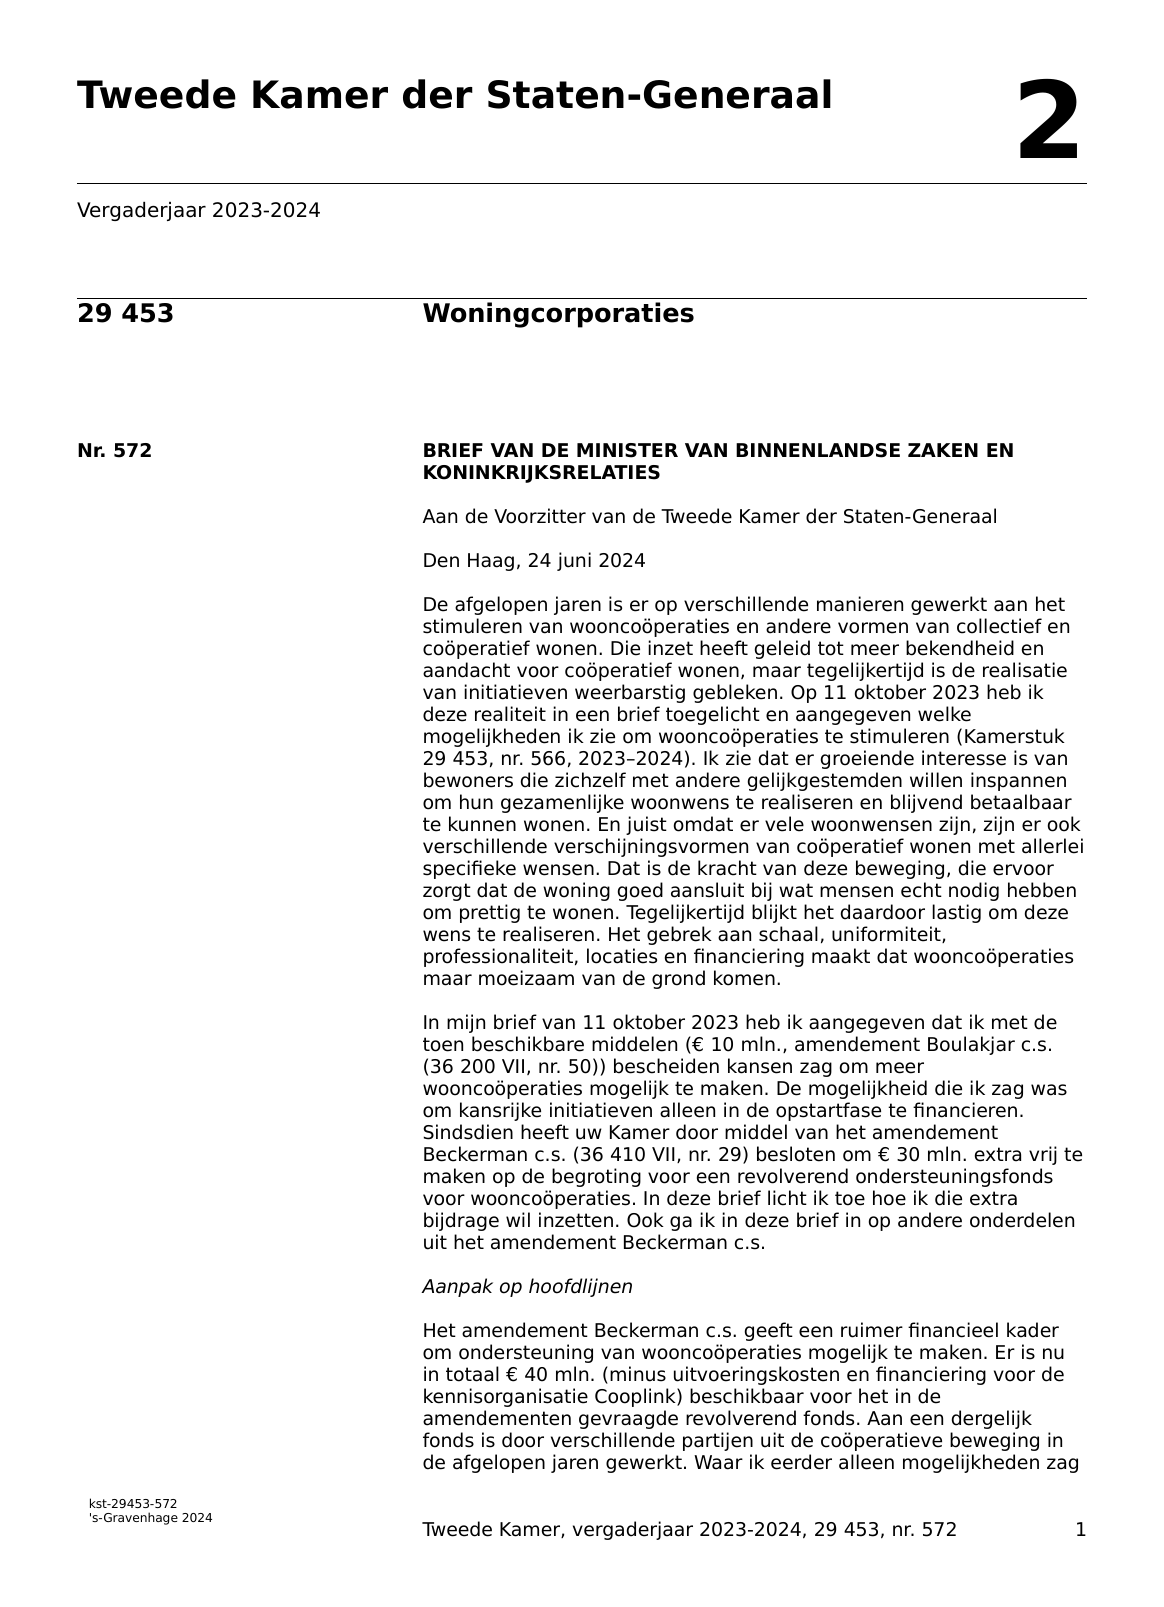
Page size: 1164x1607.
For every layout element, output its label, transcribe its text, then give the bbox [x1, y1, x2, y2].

text 's-Gravenhage 2024 [88, 1511, 323, 1525]
table_header 2 [886, 59, 1087, 183]
text Aan de Voorzitter van de Tweede Kamer der Staten-Generaal [422, 506, 1087, 528]
subtitle 29 453 Woningcorporaties [77, 299, 1087, 329]
text Het amendement Beckerman c.s. geeft een ruimer financieel kader om ondersteuning van wooncoöperaties mogelijk te maken. Er is nu in totaal € 40 mln. (minus uitvoeringskosten en financiering voor de kennisorganisatie Cooplink) beschikbaar voor het in de amendementen gevraagde revolverend fonds. Aan een dergelijk fonds is door verschillende partijen uit de coöperatieve beweging in de afgelopen jaren gewerkt. Waar ik eerder alleen mogelijkheden zag [422, 1320, 1087, 1474]
text kst-29453-572 [88, 1497, 323, 1511]
text In mijn brief van 11 oktober 2023 heb ik aangegeven dat ik met de toen beschikbare middelen (€ 10 mln., amendement Boulakjar c.s. (36 200 VII, nr. 50)) bescheiden kansen zag om meer wooncoöperaties mogelijk te maken. De mogelijkheid die ik zag was om kansrijke initiatieven alleen in de opstartfase te financieren. Sindsdien heeft uw Kamer door middel van het amendement Beckerman c.s. (36 410 VII, nr. 29) besloten om € 30 mln. extra vrij te maken op de begroting voor een revolverend ondersteuningsfonds voor wooncoöperaties. In deze brief licht ik toe hoe ik die extra bijdrage wil inzetten. Ook ga ik in deze brief in op andere onderdelen uit het amendement Beckerman c.s. [422, 1012, 1087, 1254]
table_cell Vergaderjaar 2023-2024 [77, 184, 1087, 298]
subtitle Nr. 572 BRIEF VAN DE MINISTER VAN BINNENLANDSE ZAKEN EN KONINKRIJKSRELATIES [77, 440, 1087, 484]
subtitle Aanpak op hoofdlijnen [422, 1276, 1087, 1298]
text De afgelopen jaren is er op verschillende manieren gewerkt aan het stimuleren van wooncoöperaties en andere vormen van collectief en coöperatief wonen. Die inzet heeft geleid tot meer bekendheid en aandacht voor coöperatief wonen, maar tegelijkertijd is de realisatie van initiatieven weerbarstig gebleken. Op 11 oktober 2023 heb ik deze realiteit in een brief toegelicht en aangegeven welke mogelijkheden ik zie om wooncoöperaties te stimuleren (Kamerstuk 29 453, nr. 566, 2023–2024). Ik zie dat er groeiende interesse is van bewoners die zichzelf met andere gelijkgestemden willen inspannen om hun gezamenlijke woonwens te realiseren en blijvend betaalbaar te kunnen wonen. En juist omdat er vele woonwensen zijn, zijn er ook verschillende verschijningsvormen van coöperatief wonen met allerlei specifieke wensen. Dat is de kracht van deze beweging, die ervoor zorgt dat de woning goed aansluit bij wat mensen echt nodig hebben om prettig te wonen. Tegelijkertijd blijkt het daardoor lastig om deze wens te realiseren. Het gebrek aan schaal, uniformiteit, professionaliteit, locaties en financiering maakt dat wooncoöperaties maar moeizaam van de grond komen. [422, 594, 1087, 990]
table_header Tweede Kamer der Staten-Generaal [77, 59, 886, 183]
text Den Haag, 24 juni 2024 [422, 550, 1087, 572]
